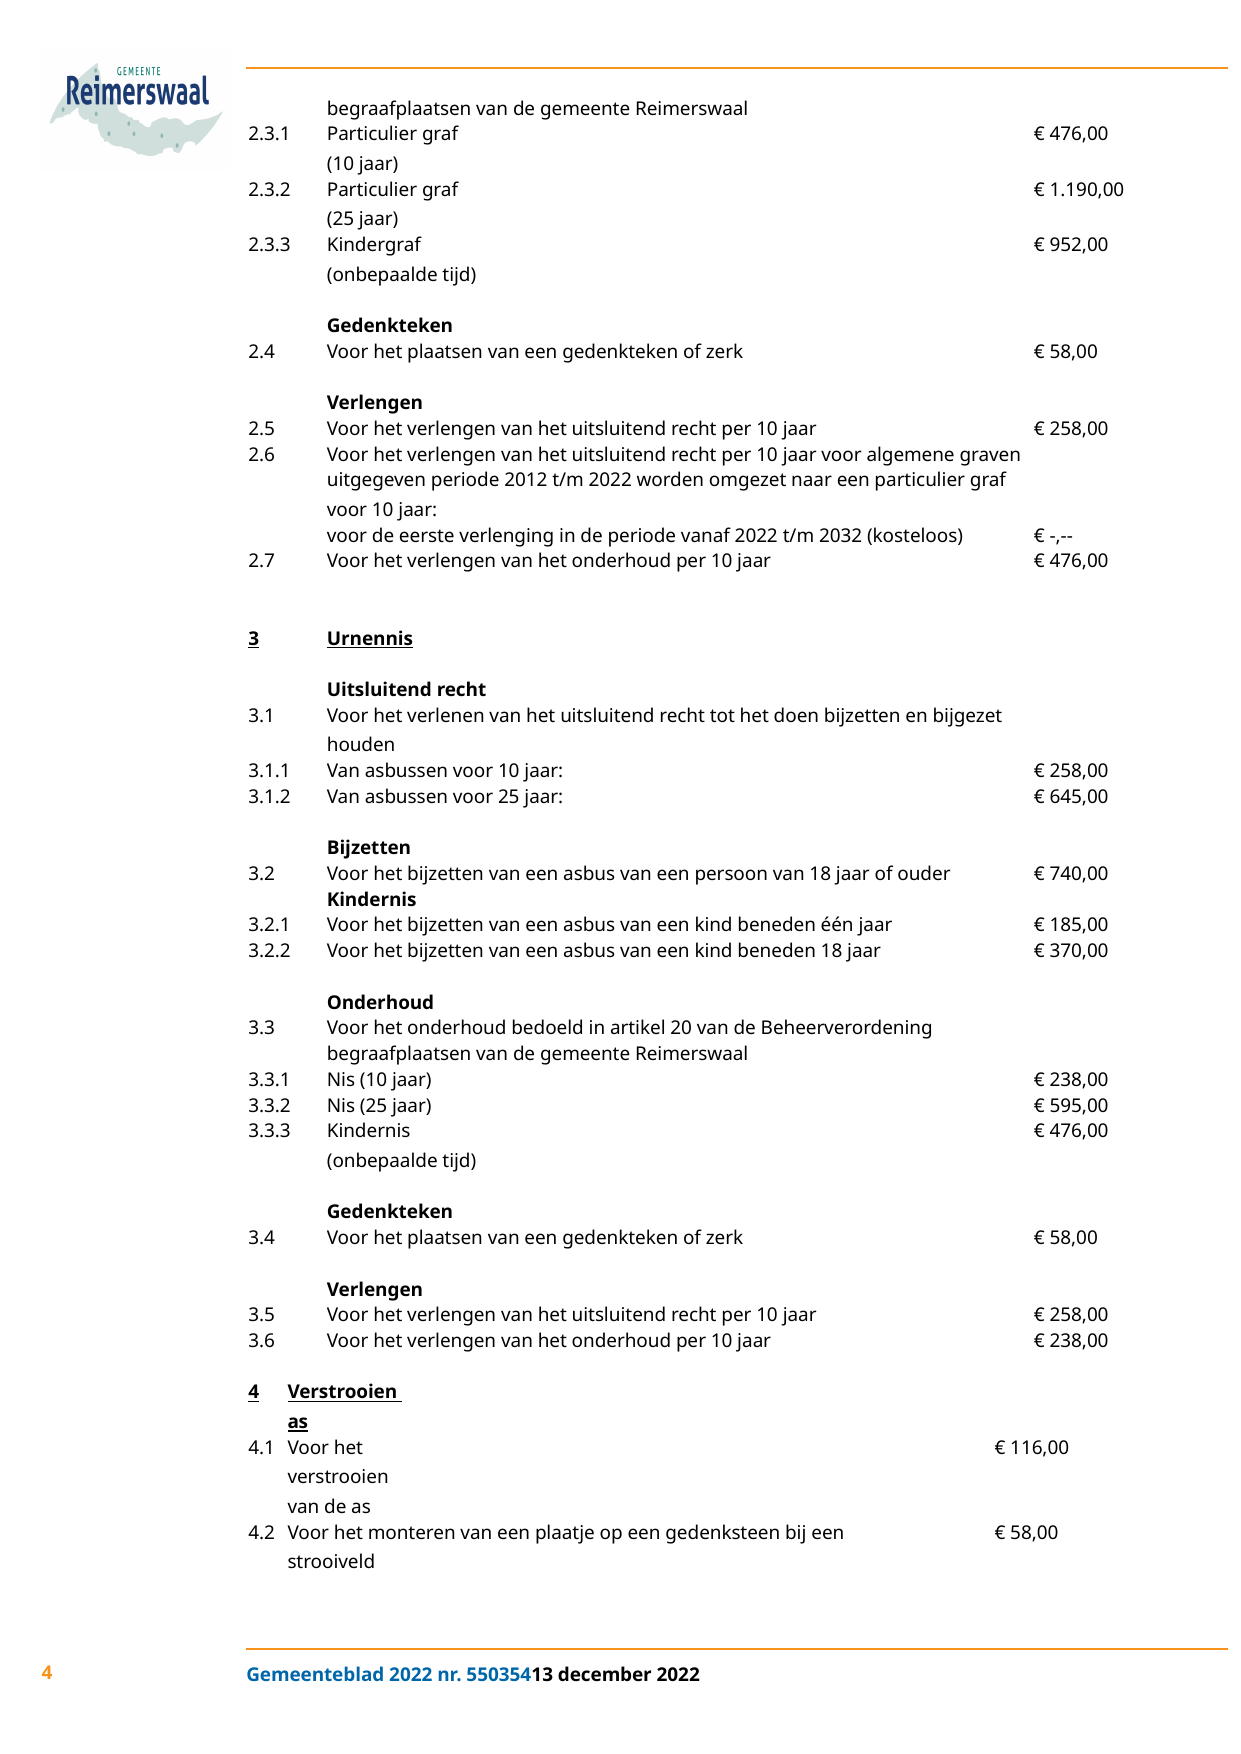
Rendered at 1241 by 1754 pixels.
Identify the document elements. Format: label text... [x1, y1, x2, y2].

table_cell Onderhoud [327, 989, 1034, 1014]
table_cell [916, 1250, 1034, 1276]
table_cell [837, 312, 955, 338]
table_cell [444, 1276, 562, 1301]
table_cell [798, 1040, 916, 1066]
table_cell Voor het verlengen van het onderhoud per 10 jaar [327, 1327, 1034, 1353]
table_cell [759, 1379, 877, 1434]
table_cell [1112, 1379, 1152, 1434]
table_cell [405, 1574, 523, 1600]
table_cell [798, 573, 916, 599]
table_cell [248, 95, 327, 121]
table_cell Uitsluitend recht [327, 676, 1034, 702]
table_cell Voor het verlengen van het uitsluitend recht per 10 jaar [327, 1301, 916, 1327]
table_cell [484, 1199, 602, 1224]
table_cell [287, 1574, 405, 1600]
table_cell [1112, 1519, 1152, 1574]
table_cell [248, 651, 327, 676]
table_cell Voor het onderhoud bedoeld in artikel 20 van de Beheerverordening [327, 1015, 1034, 1040]
table_cell [798, 95, 916, 121]
table_cell [680, 389, 798, 415]
table_cell [680, 625, 798, 651]
table_cell € 185,00 [1034, 912, 1152, 937]
table_cell [955, 312, 1034, 338]
table_cell [405, 599, 523, 625]
table_cell Verlengen [327, 1276, 444, 1301]
table_cell [327, 364, 798, 389]
table_cell [798, 364, 916, 389]
table_cell 3.1.2 [248, 783, 327, 809]
table_cell € 238,00 [1034, 1327, 1152, 1353]
table_cell [1034, 1040, 1152, 1066]
table_cell Nis (10 jaar) [327, 1066, 484, 1092]
table_cell Voor het verlenen van het uitsluitend recht tot het doen bijzetten en bijgezet houden [327, 702, 1034, 757]
table_cell [248, 1276, 327, 1301]
table_cell € 595,00 [1034, 1092, 1152, 1117]
table_cell [1034, 441, 1152, 467]
table_cell [798, 176, 916, 231]
table_cell [602, 176, 798, 231]
table_cell [916, 286, 1034, 312]
table_cell [523, 1434, 641, 1519]
table_cell [405, 1379, 523, 1434]
table_cell [916, 573, 1034, 599]
table_cell [327, 963, 1034, 989]
table_cell Kindergraf (onbepaalde tijd) [327, 231, 484, 286]
table_cell [877, 1574, 994, 1600]
table_cell Van asbussen voor 25 jaar: [327, 783, 798, 809]
table_cell [916, 625, 1034, 651]
table_cell [916, 1173, 1034, 1198]
table_cell Bijzetten [327, 835, 1034, 860]
table_cell [248, 389, 327, 415]
table_cell [602, 1173, 798, 1198]
table_cell [248, 886, 327, 912]
table_cell [798, 1276, 916, 1301]
table_cell [798, 338, 916, 364]
table_cell [759, 1434, 877, 1519]
table_cell [798, 625, 916, 651]
table_cell [484, 1118, 602, 1173]
table_cell [916, 121, 1034, 176]
table_cell [798, 757, 916, 783]
table_cell [1034, 467, 1152, 522]
table_cell € 238,00 [1034, 1066, 1152, 1092]
table_cell Voor het bijzetten van een asbus van een persoon van 18 jaar of ouder [327, 860, 1034, 886]
table_cell [759, 1353, 877, 1379]
table_cell [798, 1118, 916, 1173]
table_cell 3.2 [248, 860, 327, 886]
table_cell [562, 625, 680, 651]
table_cell € -,-- [1034, 522, 1152, 548]
table_cell € 952,00 [1034, 231, 1152, 286]
table_cell [798, 389, 916, 415]
table_cell € 258,00 [1034, 757, 1152, 783]
table_cell [1034, 312, 1152, 338]
table_cell € 58,00 [994, 1519, 1112, 1574]
table_cell [916, 651, 1034, 676]
table_cell 3.6 [248, 1327, 327, 1353]
table_cell [248, 1574, 287, 1600]
table_cell [641, 1574, 759, 1600]
table_cell [877, 1434, 994, 1519]
table_cell [641, 1434, 759, 1519]
table_cell begraafplaatsen van de gemeente Reimerswaal [327, 95, 798, 121]
table_cell [916, 1066, 1034, 1092]
table_cell [877, 1519, 994, 1574]
table_cell [1034, 1199, 1152, 1224]
table_cell [484, 121, 602, 176]
table_cell [248, 1040, 327, 1066]
table_cell [798, 783, 916, 809]
table_cell 2.5 [248, 415, 327, 441]
table_cell 3.3.1 [248, 1066, 327, 1092]
table_cell [798, 1092, 916, 1117]
table_cell [1034, 95, 1152, 121]
table_cell [1112, 1353, 1152, 1379]
table_cell [248, 522, 327, 548]
table_cell 3.1.1 [248, 757, 327, 783]
table_cell [916, 231, 1034, 286]
table_cell [916, 364, 1034, 389]
table_cell [1034, 989, 1152, 1014]
table_cell [1034, 886, 1152, 912]
table_cell [798, 1173, 916, 1198]
table_cell [1112, 599, 1152, 625]
table_cell [680, 651, 798, 676]
table_cell [1034, 835, 1152, 860]
table_cell [484, 231, 602, 286]
table_cell 2.7 [248, 548, 327, 573]
table_cell [994, 1353, 1112, 1379]
picture [41, 47, 231, 172]
table_cell [1112, 1434, 1152, 1519]
table_cell [1034, 1250, 1152, 1276]
table_cell [798, 1066, 916, 1092]
table_cell Gedenkteken [327, 1199, 484, 1224]
table_cell [916, 757, 1034, 783]
table_cell [248, 599, 287, 625]
table_cell [248, 1250, 327, 1276]
table_cell [1034, 676, 1152, 702]
table_cell [798, 231, 916, 286]
table_cell [484, 1173, 602, 1198]
table_cell [484, 1066, 602, 1092]
table_cell [916, 415, 1034, 441]
table_cell 4.2 [248, 1519, 287, 1574]
table_cell [759, 1574, 877, 1600]
table_cell [602, 1092, 798, 1117]
table_cell 2.6 [248, 441, 327, 467]
table_cell [602, 1199, 719, 1224]
table_cell Voor het monteren van een plaatje op een gedenksteen bij een strooiveld [287, 1519, 877, 1574]
table_cell [916, 809, 1034, 834]
table_cell [248, 286, 327, 312]
table_cell [916, 95, 1034, 121]
table_cell € 116,00 [994, 1434, 1112, 1519]
table_cell 2.3.2 [248, 176, 327, 231]
table_cell [955, 1199, 1034, 1224]
table_cell [562, 651, 680, 676]
table_cell Voor het verstrooien van de as [287, 1434, 405, 1519]
table_cell [994, 1379, 1112, 1434]
table_cell [641, 1379, 759, 1434]
table_cell [248, 963, 327, 989]
table_cell Voor het plaatsen van een gedenkteken of zerk [327, 1224, 798, 1250]
table_cell [523, 1379, 641, 1434]
table_cell [248, 573, 327, 599]
table_cell 3.3.2 [248, 1092, 327, 1117]
table_cell [798, 651, 916, 676]
table_cell € 58,00 [1034, 1224, 1152, 1250]
table_cell [1112, 1574, 1152, 1600]
table_cell [916, 783, 1034, 809]
table_cell 4 [248, 1379, 287, 1434]
table_cell € 476,00 [1034, 1118, 1152, 1173]
table_cell [994, 599, 1112, 625]
table_cell € 476,00 [1034, 121, 1152, 176]
table_cell [327, 1250, 798, 1276]
table_cell [798, 1250, 916, 1276]
table_cell € 258,00 [1034, 1301, 1152, 1327]
table_cell 3.2.1 [248, 912, 327, 937]
table_cell [248, 809, 327, 834]
table_cell Nis (25 jaar) [327, 1092, 484, 1117]
table_cell [602, 1066, 798, 1092]
table_cell [916, 1276, 1034, 1301]
table_cell [523, 1353, 641, 1379]
table_cell Voor het verlengen van het onderhoud per 10 jaar [327, 548, 1034, 573]
table_cell [798, 1224, 916, 1250]
table_cell [916, 1040, 1034, 1066]
table_cell [916, 1118, 1034, 1173]
table_cell Verstrooien as [287, 1379, 405, 1434]
table_cell [248, 1173, 327, 1198]
table_cell [994, 1574, 1112, 1600]
table_cell 3.2.2 [248, 938, 327, 963]
table_cell [877, 599, 994, 625]
table_cell [248, 989, 327, 1014]
table_cell voor de eerste verlenging in de periode vanaf 2022 t/m 2032 (kosteloos) [327, 522, 1034, 548]
table_cell € 645,00 [1034, 783, 1152, 809]
table_cell Kindernis [327, 886, 1034, 912]
table_cell [562, 389, 680, 415]
table_cell [248, 1199, 327, 1224]
table_cell [444, 389, 562, 415]
table_cell [641, 1353, 759, 1379]
table_cell [1034, 809, 1152, 834]
table_cell 2.3.3 [248, 231, 327, 286]
table_cell [1034, 286, 1152, 312]
table_cell Van asbussen voor 10 jaar: [327, 757, 798, 783]
table_cell Particulier graf (10 jaar) [327, 121, 484, 176]
table_cell [327, 1173, 484, 1198]
table_cell [1034, 1173, 1152, 1198]
table_cell 2.3.1 [248, 121, 327, 176]
table_cell [327, 809, 798, 834]
table_cell € 58,00 [1034, 338, 1152, 364]
table_cell 3.5 [248, 1301, 327, 1327]
table_cell Gedenkteken [327, 312, 484, 338]
table_cell [484, 176, 602, 231]
table_cell [916, 389, 1034, 415]
table_cell 3.3.3 [248, 1118, 327, 1173]
table_cell [327, 573, 444, 599]
table_cell [327, 286, 484, 312]
table_cell Urnennis [327, 625, 444, 651]
table_cell [916, 176, 1034, 231]
table_cell [1034, 963, 1152, 989]
table_cell 3.4 [248, 1224, 327, 1250]
table_cell Voor het plaatsen van een gedenkteken of zerk [327, 338, 798, 364]
table_cell € 258,00 [1034, 415, 1152, 441]
table_cell 2.4 [248, 338, 327, 364]
table_cell [602, 312, 719, 338]
table_cell [798, 809, 916, 834]
table_cell Voor het verlengen van het uitsluitend recht per 10 jaar [327, 415, 916, 441]
table_cell [916, 338, 1034, 364]
table_cell € 370,00 [1034, 938, 1152, 963]
table_cell [248, 1353, 405, 1379]
table_cell [484, 1092, 602, 1117]
table_cell [248, 467, 327, 522]
table_cell 4.1 [248, 1434, 287, 1519]
table_cell [1034, 364, 1152, 389]
table_cell [1034, 702, 1152, 757]
table_cell [484, 286, 602, 312]
table_cell [444, 573, 562, 599]
table_cell [916, 1224, 1034, 1250]
table_cell [248, 676, 327, 702]
table_cell [680, 573, 798, 599]
table_cell begraafplaatsen van de gemeente Reimerswaal [327, 1040, 798, 1066]
table_cell uitgegeven periode 2012 t/m 2022 worden omgezet naar een particulier graf voor 10 jaar: [327, 467, 1034, 522]
table_cell [837, 1199, 955, 1224]
table_cell [1034, 625, 1152, 651]
table_cell [719, 1199, 837, 1224]
table_cell [523, 1574, 641, 1600]
table_cell [1034, 1276, 1152, 1301]
table_cell [287, 599, 405, 625]
table_cell [1034, 651, 1152, 676]
table_cell [248, 312, 327, 338]
table_cell [877, 1353, 994, 1379]
table_cell [523, 599, 641, 625]
table_cell Voor het bijzetten van een asbus van een kind beneden 18 jaar [327, 938, 1034, 963]
table_cell [798, 121, 916, 176]
table_cell [719, 312, 837, 338]
table_cell [1034, 573, 1152, 599]
table_cell [680, 1276, 798, 1301]
table_cell [916, 1092, 1034, 1117]
table_cell [602, 231, 798, 286]
table_cell [248, 364, 327, 389]
table_cell [641, 599, 759, 625]
table_cell Particulier graf (25 jaar) [327, 176, 484, 231]
table_cell [444, 651, 562, 676]
table_cell [1034, 389, 1152, 415]
table_cell Kindernis (onbepaalde tijd) [327, 1118, 484, 1173]
table_cell € 476,00 [1034, 548, 1152, 573]
table_cell € 740,00 [1034, 860, 1152, 886]
table_cell [405, 1434, 523, 1519]
table_cell [405, 1353, 523, 1379]
table_cell [248, 835, 327, 860]
table_cell [562, 573, 680, 599]
table_cell [916, 1301, 1034, 1327]
table_cell Verlengen [327, 389, 444, 415]
table_cell 3.1 [248, 702, 327, 757]
table_cell Voor het verlengen van het uitsluitend recht per 10 jaar voor algemene graven [327, 441, 1034, 467]
table_cell 3.3 [248, 1015, 327, 1040]
table_cell [877, 1379, 994, 1434]
table_cell Voor het bijzetten van een asbus van een kind beneden één jaar [327, 912, 1034, 937]
table_cell [602, 121, 798, 176]
table_cell [444, 625, 562, 651]
table_cell [484, 312, 602, 338]
table_cell [759, 599, 877, 625]
table_cell € 1.190,00 [1034, 176, 1152, 231]
table_cell [602, 286, 798, 312]
table_cell [798, 286, 916, 312]
table_cell [602, 1118, 798, 1173]
table_cell [562, 1276, 680, 1301]
table_cell [1034, 1015, 1152, 1040]
table_cell 3 [248, 625, 327, 651]
table_cell [327, 651, 444, 676]
